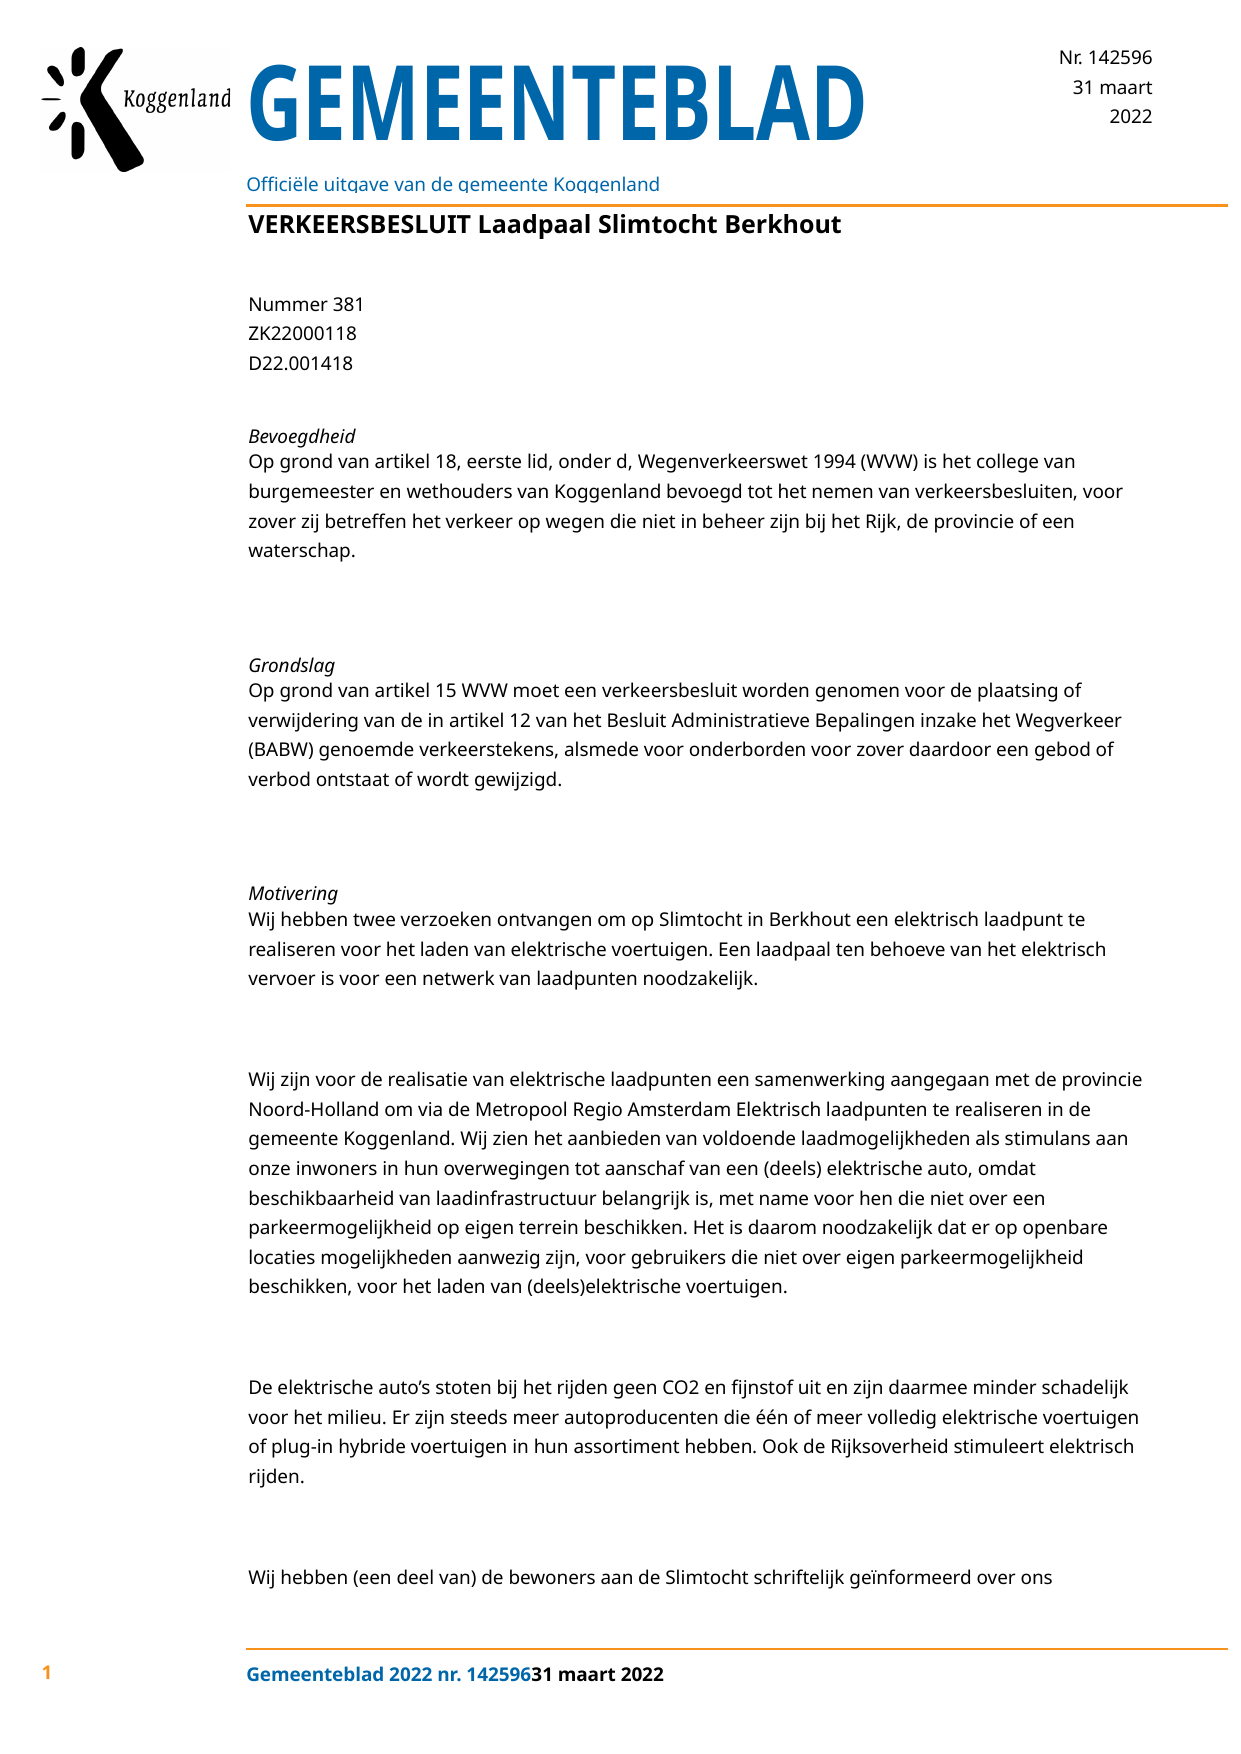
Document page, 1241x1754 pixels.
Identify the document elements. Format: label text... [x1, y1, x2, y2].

text Grondslag [248, 652, 1152, 677]
text Wij hebben (een deel van) de bewoners aan de Slimtocht schriftelijk geïnformeerd over ons [248, 1564, 1152, 1589]
text ZK22000118 [248, 321, 1152, 346]
text VERKEERSBESLUIT Laadpaal Slimtocht Berkhout [248, 207, 1152, 241]
text Op grond van artikel 18, eerste lid, onder d, Wegenverkeerswet 1994 (WVW) is het college van burgemeester en wethouders van Koggenland bevoegd tot het nemen van verkeersbesluiten, voor zover zij betreffen het verkeer op wegen die niet in beheer zijn bij het Rijk, de provincie of een waterschap. [248, 449, 1152, 563]
text D22.001418 [248, 350, 1152, 376]
text Bevoegdheid [248, 423, 1152, 449]
picture [41, 47, 231, 172]
text Motivering [248, 881, 1152, 906]
text De elektrische auto’s stoten bij het rijden geen CO2 en fijnstof uit en zijn daarmee minder schadelijk voor het milieu. Er zijn steeds meer autoproducenten die één of meer volledig elektrische voertuigen of plug-in hybride voertuigen in hun assortiment hebben. Ook de Rijksoverheid stimuleert elektrisch rijden. [248, 1374, 1152, 1489]
text Wij zijn voor de realisatie van elektrische laadpunten een samenwerking aangegaan met de provincie Noord-Holland om via de Metropool Regio Amsterdam Elektrisch laadpunten te realiseren in de gemeente Koggenland. Wij zien het aanbieden van voldoende laadmogelijkheden als stimulans aan onze inwoners in hun overwegingen tot aanschaf van een (deels) elektrische auto, omdat beschikbaarheid van laadinfrastructuur belangrijk is, met name voor hen die niet over een parkeermogelijkheid op eigen terrein beschikken. Het is daarom noodzakelijk dat er op openbare locaties mogelijkheden aanwezig zijn, voor gebruikers die niet over eigen parkeermogelijkheid beschikken, voor het laden van (deels)elektrische voertuigen. [248, 1066, 1152, 1299]
text Nummer 381 [248, 291, 1152, 317]
text Op grond van artikel 15 WVW moet een verkeersbesluit worden genomen voor de plaatsing of verwijdering van de in artikel 12 van het Besluit Administratieve Bepalingen inzake het Wegverkeer (BABW) genoemde verkeerstekens, alsmede voor onderborden voor zover daardoor een gebod of verbod ontstaat of wordt gewijzigd. [248, 677, 1152, 792]
text Wij hebben twee verzoeken ontvangen om op Slimtocht in Berkhout een elektrisch laadpunt te realiseren voor het laden van elektrische voertuigen. Een laadpaal ten behoeve van het elektrisch vervoer is voor een netwerk van laadpunten noodzakelijk. [248, 906, 1152, 991]
